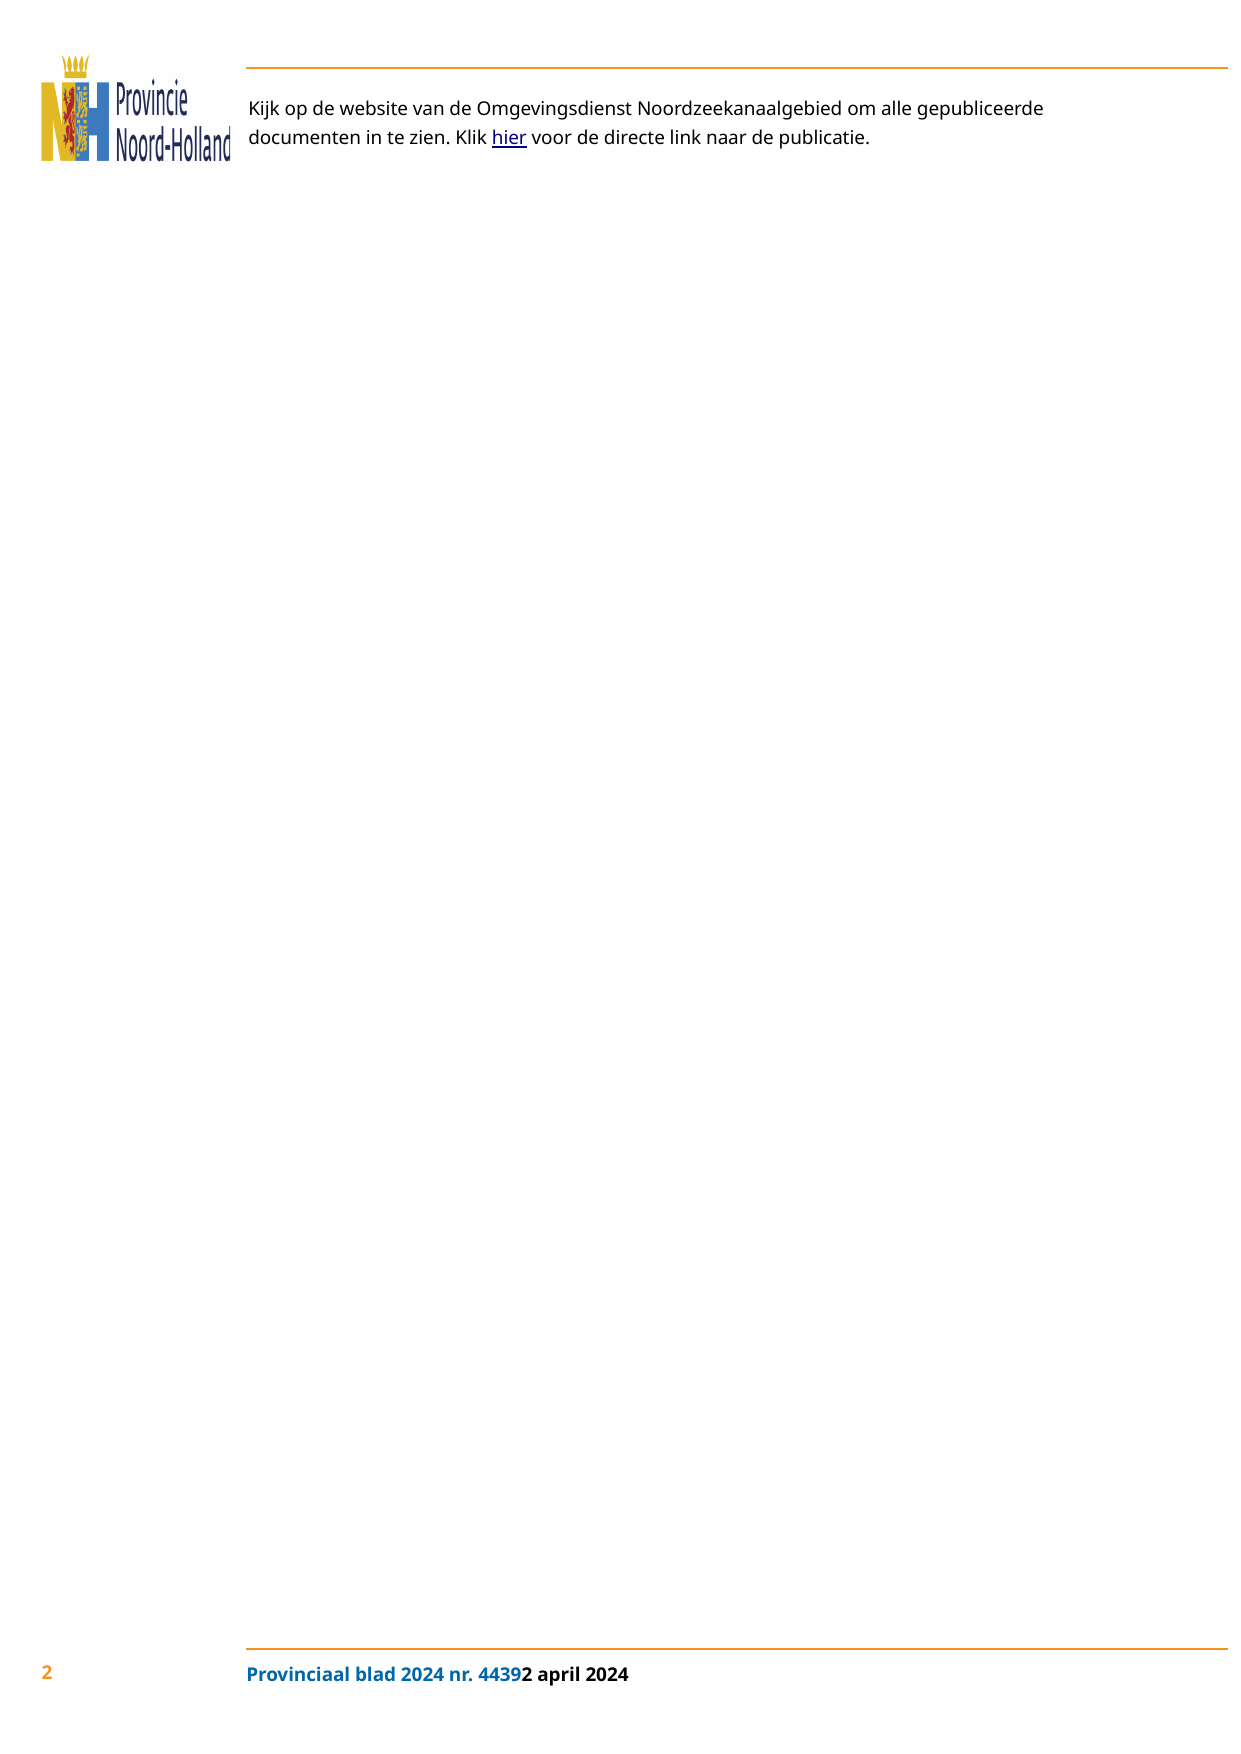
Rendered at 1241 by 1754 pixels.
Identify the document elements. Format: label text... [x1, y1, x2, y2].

text Kijk op de website van de Omgevingsdienst Noordzeekanaalgebied om alle gepubliceerde documenten in te zien. Klik hier voor de directe link naar de publicatie. [248, 95, 1152, 150]
picture [41, 47, 231, 172]
